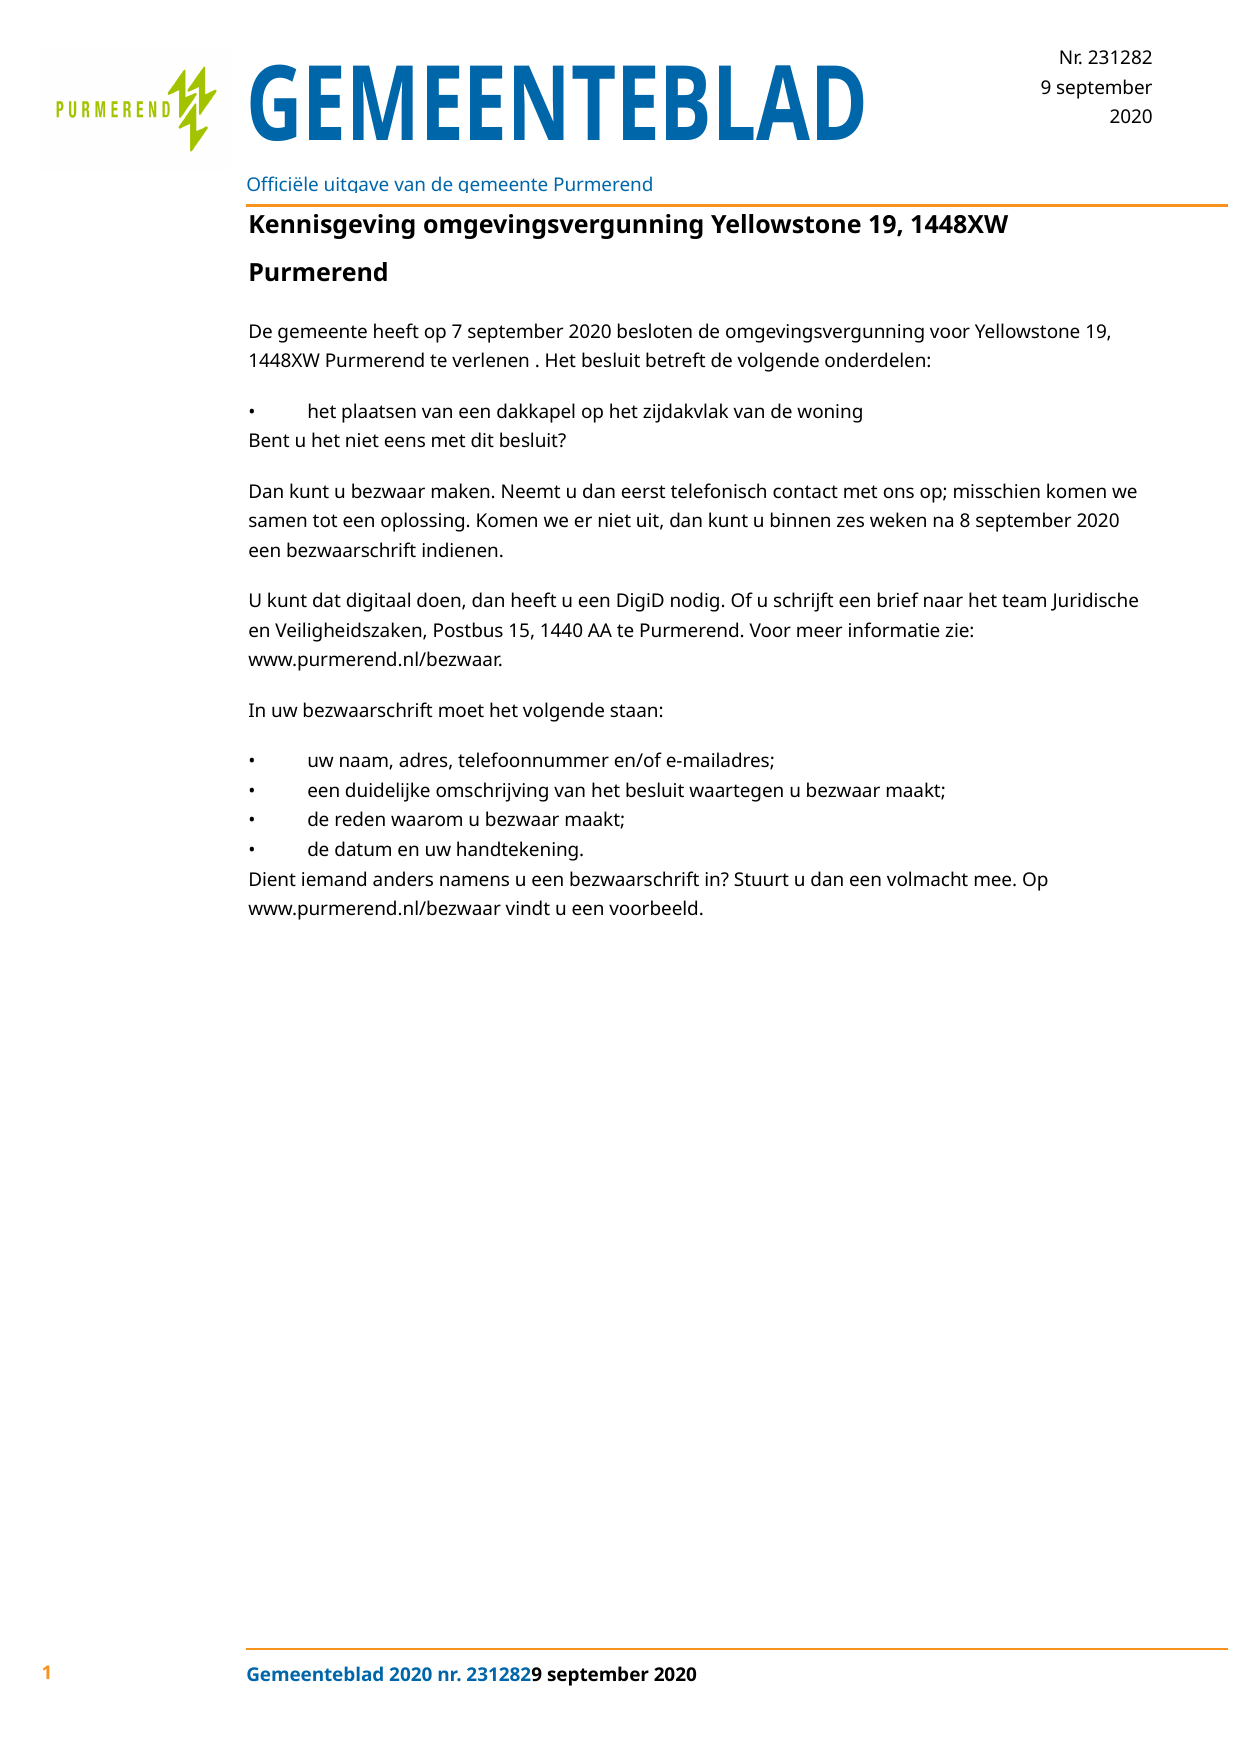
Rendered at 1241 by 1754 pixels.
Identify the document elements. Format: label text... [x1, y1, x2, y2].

list de datum en uw handtekening. [248, 836, 1152, 862]
text Dan kunt u bezwaar maken. Neemt u dan eerst telefonisch contact met ons op; misschien komen we samen tot een oplossing. Komen we er niet uit, dan kunt u binnen zes weken na 8 september 2020 een bezwaarschrift indienen. [248, 478, 1152, 563]
text Dient iemand anders namens u een bezwaarschrift in? Stuurt u dan een volmacht mee. Op www.purmerend.nl/bezwaar vindt u een voorbeeld. [248, 866, 1152, 921]
text Kennisgeving omgevingsvergunning Yellowstone 19, 1448XW Purmerend [248, 207, 1152, 288]
text U kunt dat digitaal doen, dan heeft u een DigiD nodig. Of u schrijft een brief naar het team Juridische en Veiligheidszaken, Postbus 15, 1440 AA te Purmerend. Voor meer informatie zie: www.purmerend.nl/bezwaar. [248, 587, 1152, 672]
list de reden waarom u bezwaar maakt; [248, 807, 1152, 832]
picture [41, 47, 231, 172]
list een duidelijke omschrijving van het besluit waartegen u bezwaar maakt; [248, 777, 1152, 803]
list uw naam, adres, telefoonnummer en/of e-mailadres; [248, 747, 1152, 773]
text In uw bezwaarschrift moet het volgende staan: [248, 697, 1152, 723]
list het plaatsen van een dakkapel op het zijdakvlak van de woning [248, 398, 1152, 424]
text De gemeente heeft op 7 september 2020 besloten de omgevingsvergunning voor Yellowstone 19, 1448XW Purmerend te verlenen . Het besluit betreft de volgende onderdelen: [248, 318, 1152, 373]
text Bent u het niet eens met dit besluit? [248, 427, 1152, 453]
